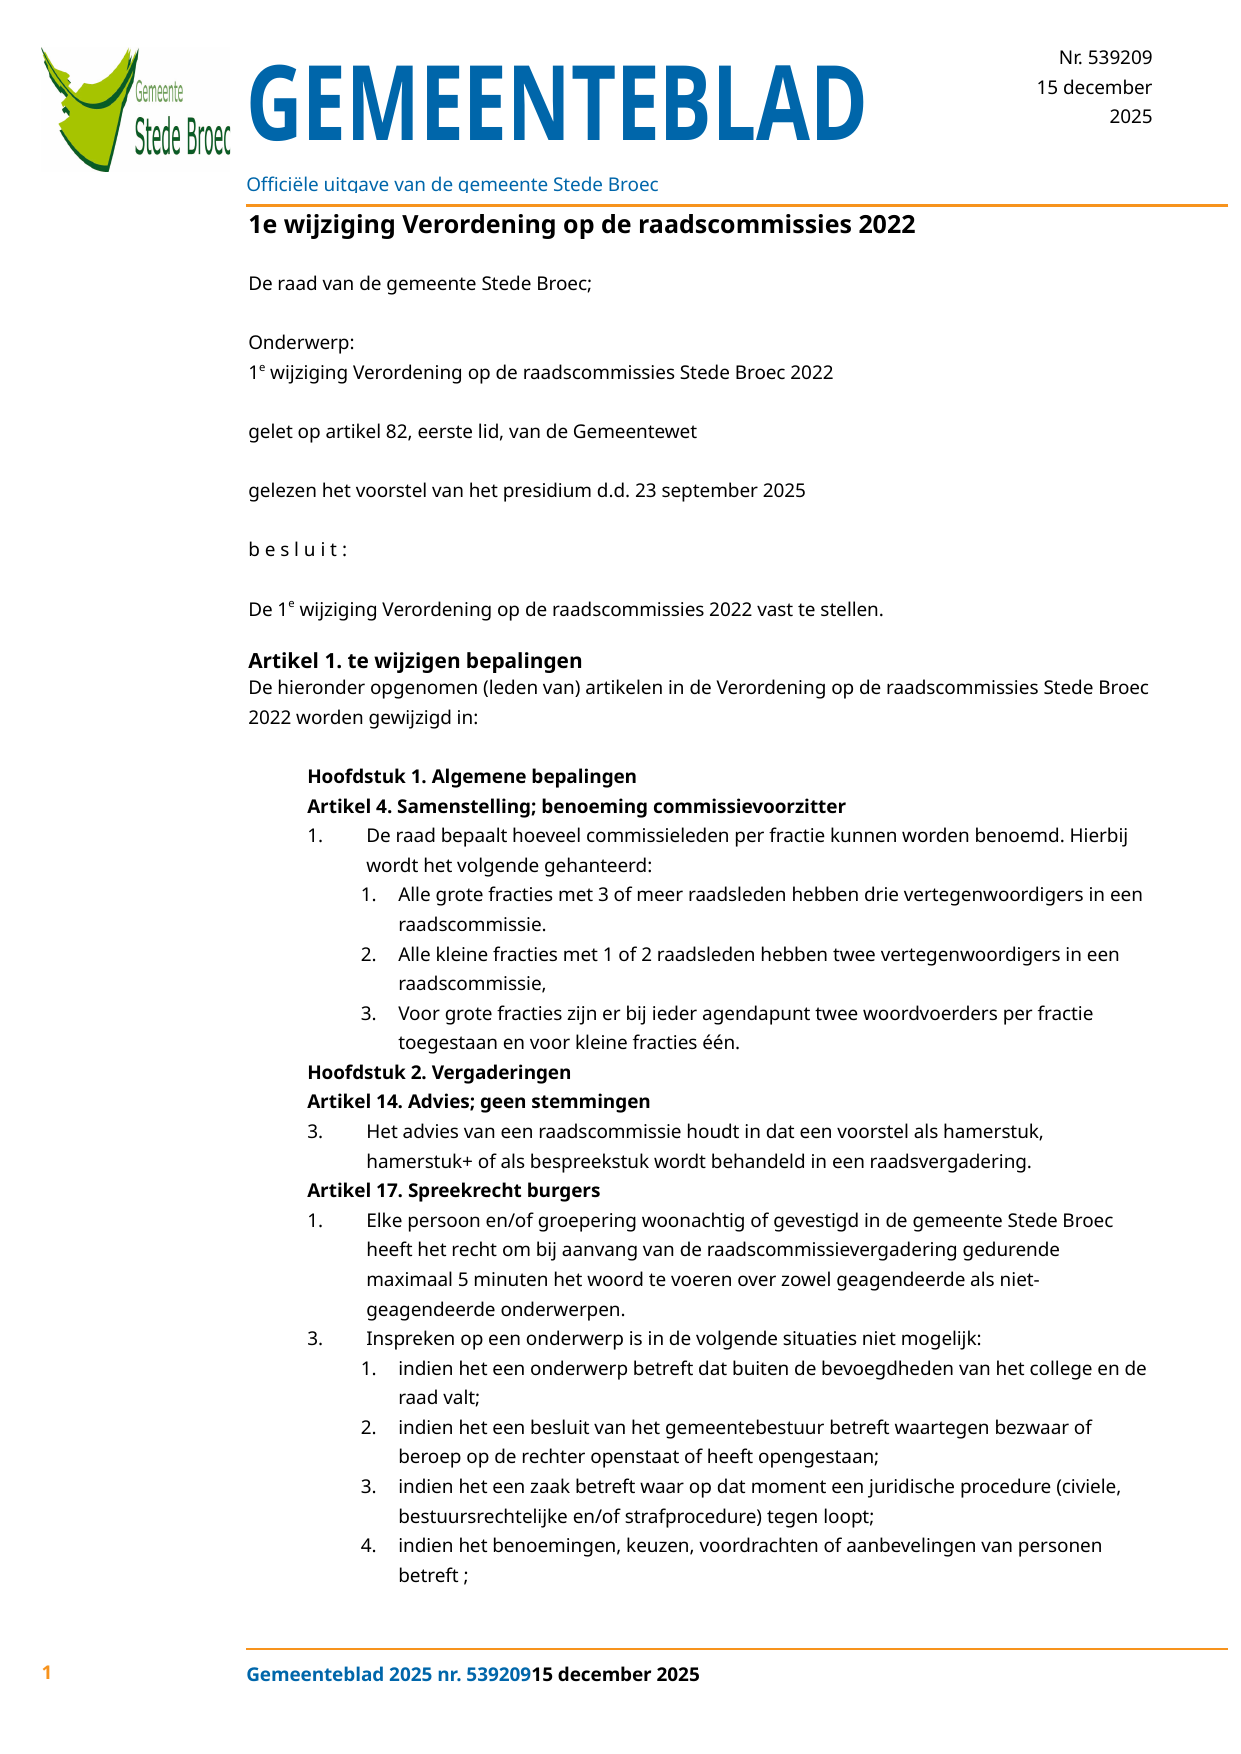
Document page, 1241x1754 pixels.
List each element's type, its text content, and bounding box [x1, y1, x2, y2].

text Artikel 1. te wijzigen bepalingen [248, 646, 1152, 674]
text 1e wijziging Verordening op de raadscommissies Stede Broec 2022 [248, 359, 1152, 385]
text De hieronder opgenomen (leden van) artikelen in de Verordening op de raadscommissies Stede Broec 2022 worden gewijzigd in: [248, 674, 1152, 730]
list Hoofdstuk 1. Algemene bepalingen [248, 763, 1152, 789]
list Elke persoon en/of groepering woonachtig of gevestigd in de gemeente Stede Broec heeft het recht om bij aanvang van de raadscommissievergadering gedurende maximaal 5 minuten het woord te voeren over zowel geagendeerde als niet-geagendeerde onderwerpen. [307, 1207, 1152, 1322]
list Alle kleine fracties met 1 of 2 raadsleden hebben twee vertegenwoordigers in een raadscommissie, [361, 941, 1152, 996]
text gelet op artikel 82, eerste lid, van de Gemeentewet [248, 418, 1152, 444]
list Voor grote fracties zijn er bij ieder agendapunt twee woordvoerders per fractie toegestaan en voor kleine fracties één. [361, 1000, 1152, 1055]
list Artikel 4. Samenstelling; benoeming commissievoorzitter [248, 793, 1152, 819]
text gelezen het voorstel van het presidium d.d. 23 september 2025 [248, 477, 1152, 503]
text Onderwerp: [248, 329, 1152, 355]
list Artikel 14. Advies; geen stemmingen [248, 1089, 1152, 1114]
list Hoofdstuk 2. Vergaderingen [248, 1059, 1152, 1085]
list indien het benoemingen, keuzen, voordrachten of aanbevelingen van personen betreft ; [361, 1532, 1152, 1588]
list indien het een onderwerp betreft dat buiten de bevoegdheden van het college en de raad valt; [361, 1355, 1152, 1410]
list indien het een zaak betreft waar op dat moment een juridische procedure (civiele, bestuursrechtelijke en/of strafprocedure) tegen loopt; [361, 1473, 1152, 1529]
text 1e wijziging Verordening op de raadscommissies 2022 [248, 207, 1152, 241]
picture [41, 47, 231, 172]
list Het advies van een raadscommissie houdt in dat een voorstel als hamerstuk, hamerstuk+ of als bespreekstuk wordt behandeld in een raadsvergadering. [307, 1118, 1152, 1174]
list indien het een besluit van het gemeentebestuur betreft waartegen bezwaar of beroep op de rechter openstaat of heeft opengestaan; [361, 1414, 1152, 1469]
text De 1e wijziging Verordening op de raadscommissies 2022 vast te stellen. [248, 596, 1152, 621]
text b e s l u i t : [248, 537, 1152, 562]
list Inspreken op een onderwerp is in de volgende situaties niet mogelijk: [307, 1325, 1152, 1351]
list De raad bepaalt hoeveel commissieleden per fractie kunnen worden benoemd. Hierbij wordt het volgende gehanteerd: [307, 822, 1152, 878]
list Alle grote fracties met 3 of meer raadsleden hebben drie vertegenwoordigers in een raadscommissie. [361, 882, 1152, 937]
text De raad van de gemeente Stede Broec; [248, 270, 1152, 296]
list Artikel 17. Spreekrecht burgers [248, 1177, 1152, 1203]
